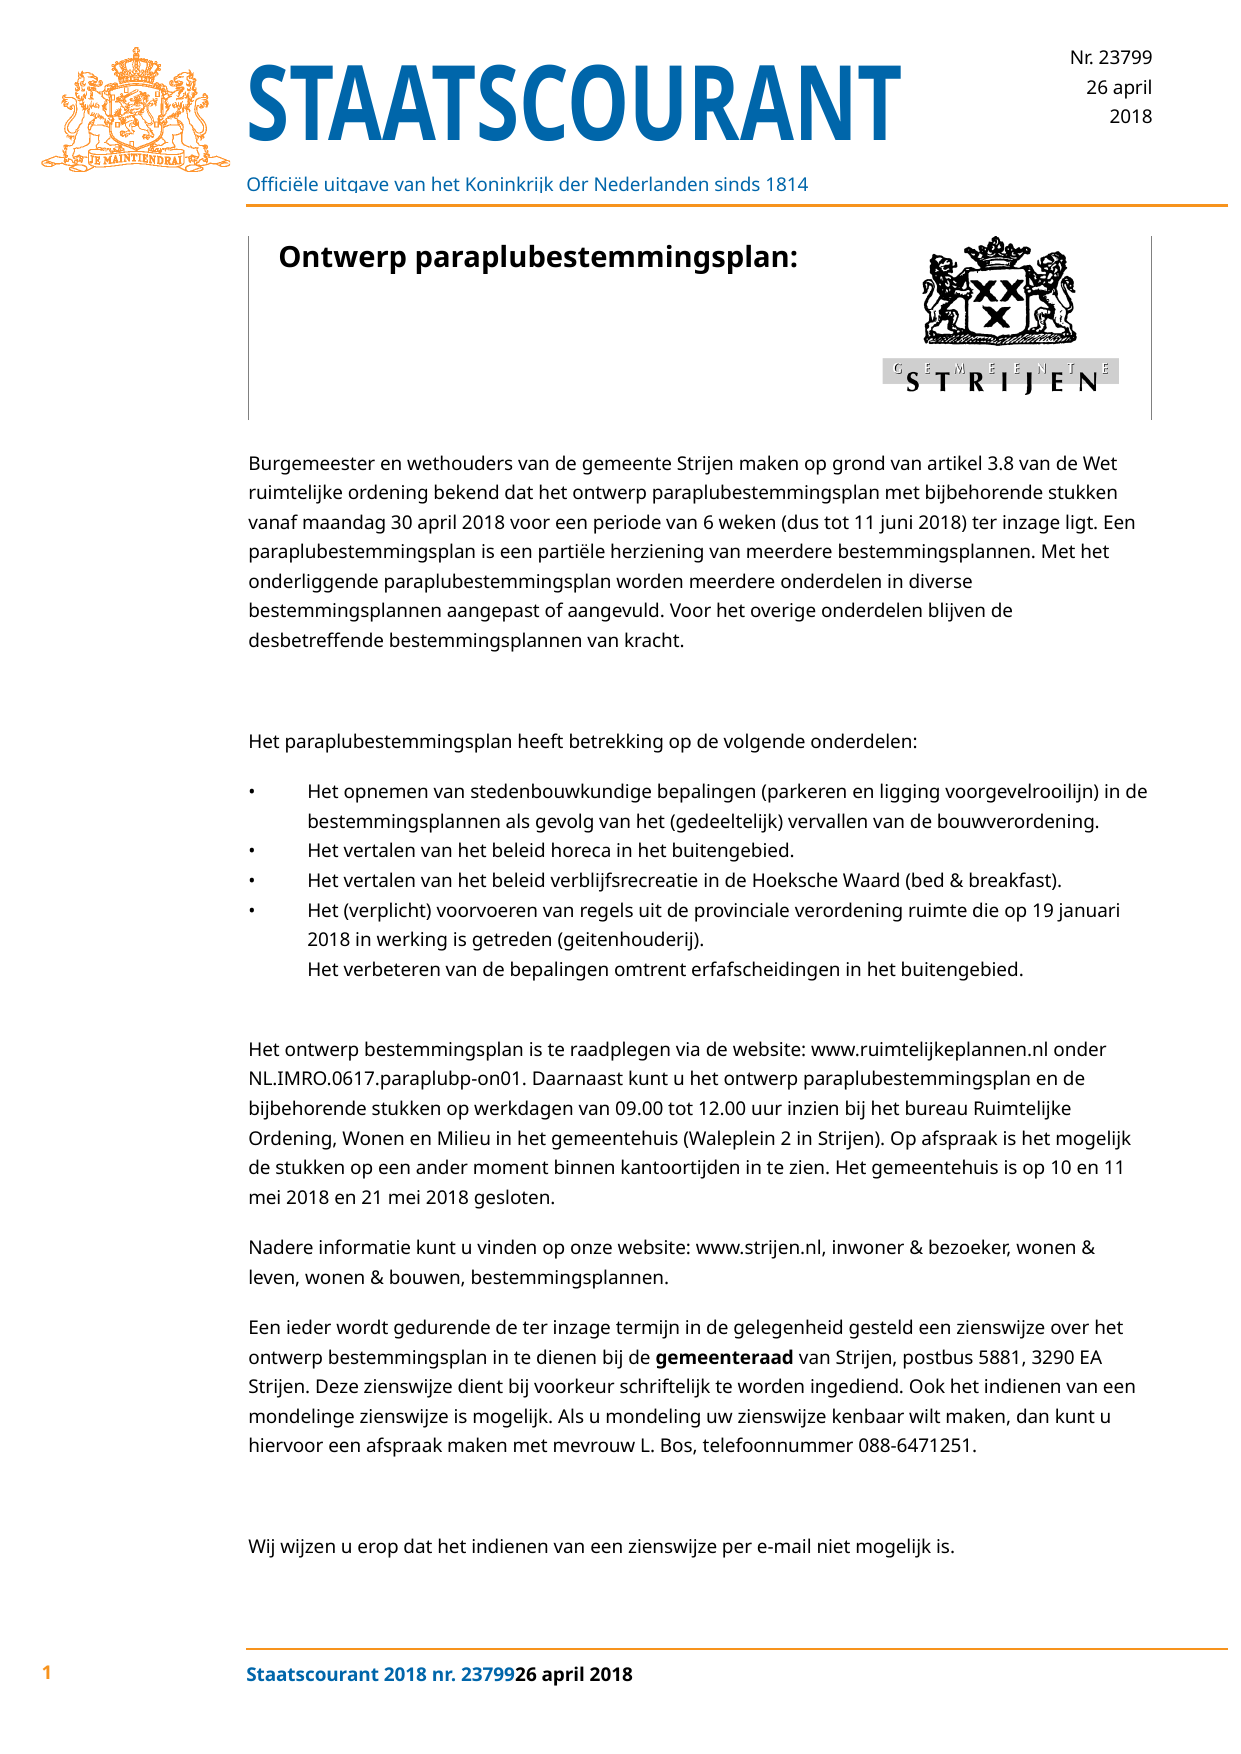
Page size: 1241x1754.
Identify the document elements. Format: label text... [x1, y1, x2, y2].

table_header [1119, 236, 1151, 394]
table_header [850, 395, 1151, 420]
text Nadere informatie kunt u vinden op onze website: www.strijen.nl, inwoner & bezoeker, wonen & leven, wonen & bouwen, bestemmingsplannen. [248, 1234, 1152, 1289]
text Wij wijzen u erop dat het indienen van een zienswijze per e-mail niet mogelijk is. [248, 1533, 1152, 1559]
table_header Ontwerp paraplubestemmingsplan: [249, 236, 850, 420]
list Het (verplicht) voorvoeren van regels uit de provinciale verordening ruimte die op 19 januari 2018 in werking is getreden (geitenhouderij). [248, 897, 1152, 952]
text Burgemeester en wethouders van de gemeente Strijen maken op grond van artikel 3.8 van de Wet ruimtelijke ordening bekend dat het ontwerp paraplubestemmingsplan met bijbehorende stukken vanaf maandag 30 april 2018 voor een periode van 6 weken (dus tot 11 juni 2018) ter inzage ligt. Een paraplubestemmingsplan is een partiële herziening van meerdere bestemmingsplannen. Met het onderliggende paraplubestemmingsplan worden meerdere onderdelen in diverse bestemmingsplannen aangepast of aangevuld. Voor het overige onderdelen blijven de desbetreffende bestemmingsplannen van kracht. [248, 450, 1152, 653]
picture [882, 236, 1119, 395]
list Het verbeteren van de bepalingen omtrent erfafscheidingen in het buitengebied. [248, 956, 1152, 982]
list Het vertalen van het beleid horeca in het buitengebied. [248, 838, 1152, 863]
picture [41, 47, 231, 172]
list Het vertalen van het beleid verblijfsrecreatie in de Hoeksche Waard (bed & breakfast). [248, 867, 1152, 893]
text Het ontwerp bestemmingsplan is te raadplegen via de website: www.ruimtelijkeplannen.nl onder NL.IMRO.0617.paraplubp-on01. Daarnaast kunt u het ontwerp paraplubestemmingsplan en de bijbehorende stukken op werkdagen van 09.00 tot 12.00 uur inzien bij het bureau Ruimtelijke Ordening, Wonen en Milieu in het gemeentehuis (Waleplein 2 in Strijen). Op afspraak is het mogelijk de stukken op een ander moment binnen kantoortijden in te zien. Het gemeentehuis is op 10 en 11 mei 2018 en 21 mei 2018 gesloten. [248, 1036, 1152, 1209]
list Het opnemen van stedenbouwkundige bepalingen (parkeren en ligging voorgevelrooilijn) in de bestemmingsplannen als gevolg van het (gedeeltelijk) vervallen van de bouwverordening. [248, 778, 1152, 834]
text Het paraplubestemmingsplan heeft betrekking op de volgende onderdelen: [248, 728, 1152, 754]
text Een ieder wordt gedurende de ter inzage termijn in de gelegenheid gesteld een zienswijze over het ontwerp bestemmingsplan in te dienen bij de gemeenteraad van Strijen, postbus 5881, 3290 EA Strijen. Deze zienswijze dient bij voorkeur schriftelijk te worden ingediend. Ook het indienen van een mondelinge zienswijze is mogelijk. Als u mondeling uw zienswijze kenbaar wilt maken, dan kunt u hiervoor een afspraak maken met mevrouw L. Bos, telefoonnummer 088-6471251. [248, 1314, 1152, 1458]
table_header [850, 236, 882, 394]
